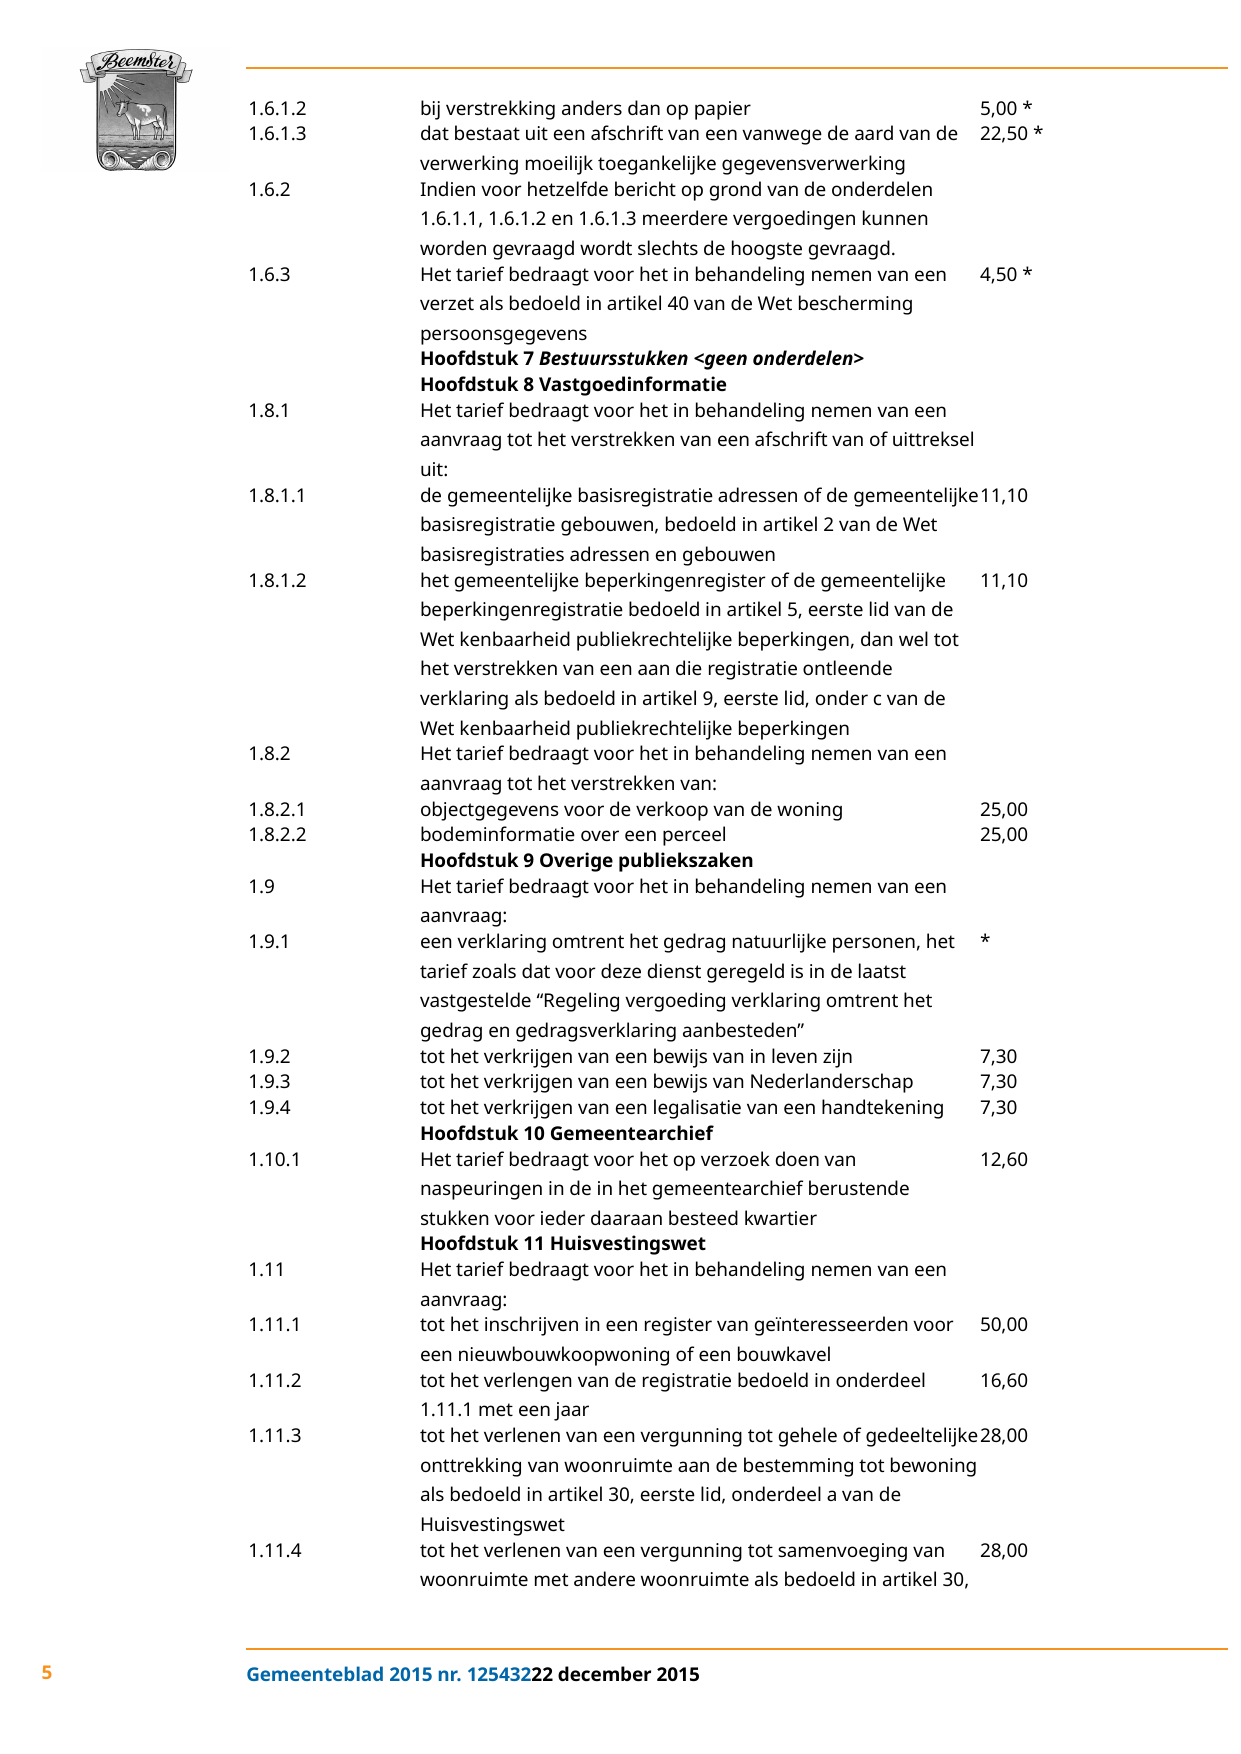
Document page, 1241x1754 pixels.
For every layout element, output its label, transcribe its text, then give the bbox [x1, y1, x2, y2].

table_cell 1.9.1 [248, 928, 420, 1043]
table_cell Het tarief bedraagt voor het in behandeling nemen van een aanvraag: [420, 873, 980, 928]
table_cell Hoofdstuk 8 Vastgoedinformatie [420, 371, 980, 397]
table_cell tot het verkrijgen van een legalisatie van een handtekening [420, 1094, 980, 1120]
table_cell 7,30 [980, 1043, 1152, 1068]
table_cell [248, 1120, 420, 1146]
table_cell objectgegevens voor de verkoop van de woning [420, 796, 980, 822]
table_cell 1.6.1.3 [248, 121, 420, 176]
table_cell tot het verlenen van een vergunning tot gehele of gedeeltelijke onttrekking van woonruimte aan de bestemming tot bewoning als bedoeld in artikel 30, eerste lid, onderdeel a van de Huisvestingswet [420, 1422, 980, 1537]
table_cell 1.8.2.2 [248, 822, 420, 847]
table_cell dat bestaat uit een afschrift van een vanwege de aard van de verwerking moeilijk toegankelijke gegevensverwerking [420, 121, 980, 176]
table_cell Hoofdstuk 10 Gemeentearchief [420, 1120, 980, 1146]
table_cell Het tarief bedraagt voor het op verzoek doen van naspeuringen in de in het gemeentearchief berustende stukken voor ieder daaraan besteed kwartier [420, 1146, 980, 1231]
table_cell Hoofdstuk 9 Overige publiekszaken [420, 847, 980, 873]
table_cell Het tarief bedraagt voor het in behandeling nemen van een verzet als bedoeld in artikel 40 van de Wet bescherming persoonsgegevens [420, 261, 980, 346]
table_cell * [980, 928, 1152, 1043]
table_cell 1.11.4 [248, 1537, 420, 1592]
table_cell [248, 371, 420, 397]
table_cell 1.8.1.2 [248, 567, 420, 741]
table_cell tot het verkrijgen van een bewijs van in leven zijn [420, 1043, 980, 1068]
table_cell 1.9.3 [248, 1069, 420, 1094]
table_cell 50,00 [980, 1312, 1152, 1367]
table_cell 1.6.2 [248, 176, 420, 261]
table_cell 22,50 * [980, 121, 1152, 176]
table_cell 1.8.2.1 [248, 796, 420, 822]
table_cell bodeminformatie over een perceel [420, 822, 980, 847]
table_cell 16,60 [980, 1367, 1152, 1422]
table_cell 11,10 [980, 482, 1152, 567]
table_cell [248, 847, 420, 873]
table_cell 25,00 [980, 822, 1152, 847]
table_cell tot het verkrijgen van een bewijs van Nederlanderschap [420, 1069, 980, 1094]
table_cell 1.11.1 [248, 1312, 420, 1367]
table_cell [980, 176, 1152, 261]
table_cell [980, 1231, 1152, 1256]
table_cell [980, 1120, 1152, 1146]
table_cell 1.9.2 [248, 1043, 420, 1068]
table_cell tot het inschrijven in een register van geïnteresseerden voor een nieuwbouwkoopwoning of een bouwkavel [420, 1312, 980, 1367]
table_cell Het tarief bedraagt voor het in behandeling nemen van een aanvraag tot het verstrekken van een afschrift van of uittreksel uit: [420, 397, 980, 482]
table_cell Het tarief bedraagt voor het in behandeling nemen van een aanvraag: [420, 1256, 980, 1312]
table_cell [980, 741, 1152, 796]
table_cell 1.11.2 [248, 1367, 420, 1422]
table_cell 1.8.2 [248, 741, 420, 796]
table_cell [248, 1231, 420, 1256]
table_cell Het tarief bedraagt voor het in behandeling nemen van een aanvraag tot het verstrekken van: [420, 741, 980, 796]
table_cell [980, 847, 1152, 873]
table_cell 25,00 [980, 796, 1152, 822]
table_cell 1.6.3 [248, 261, 420, 346]
table_cell [980, 873, 1152, 928]
table_cell 28,00 [980, 1537, 1152, 1592]
table_cell [980, 1256, 1152, 1312]
table_cell 1.6.1.2 [248, 95, 420, 121]
table_cell 1.8.1 [248, 397, 420, 482]
table_cell 12,60 [980, 1146, 1152, 1231]
table_cell 28,00 [980, 1422, 1152, 1537]
table_cell een verklaring omtrent het gedrag natuurlijke personen, het tarief zoals dat voor deze dienst geregeld is in de laatst vastgestelde “Regeling vergoeding verklaring omtrent het gedrag en gedragsverklaring aanbesteden” [420, 928, 980, 1043]
table_cell Indien voor hetzelfde bericht op grond van de onderdelen 1.6.1.1, 1.6.1.2 en 1.6.1.3 meerdere vergoedingen kunnen worden gevraagd wordt slechts de hoogste gevraagd. [420, 176, 980, 261]
table_cell 4,50 * [980, 261, 1152, 346]
picture [41, 47, 231, 172]
table_cell 1.9.4 [248, 1094, 420, 1120]
table_cell 1.9 [248, 873, 420, 928]
table_cell 11,10 [980, 567, 1152, 741]
table_cell 1.8.1.1 [248, 482, 420, 567]
table_cell 7,30 [980, 1069, 1152, 1094]
table_cell Hoofdstuk 7 Bestuursstukken <geen onderdelen> [420, 346, 980, 371]
table_cell 7,30 [980, 1094, 1152, 1120]
table_cell 1.11.3 [248, 1422, 420, 1537]
table_cell [980, 397, 1152, 482]
table_cell tot het verlenen van een vergunning tot samenvoeging van woonruimte met andere woonruimte als bedoeld in artikel 30, [420, 1537, 980, 1592]
table_cell [248, 346, 420, 371]
table_cell 1.10.1 [248, 1146, 420, 1231]
table_cell [980, 371, 1152, 397]
table_cell 5,00 * [980, 95, 1152, 121]
table_cell [980, 346, 1152, 371]
table_cell 1.11 [248, 1256, 420, 1312]
table_cell Hoofdstuk 11 Huisvestingswet [420, 1231, 980, 1256]
table_cell bij verstrekking anders dan op papier [420, 95, 980, 121]
table_cell het gemeentelijke beperkingenregister of de gemeentelijke beperkingenregistratie bedoeld in artikel 5, eerste lid van de Wet kenbaarheid publiekrechtelijke beperkingen, dan wel tot het verstrekken van een aan die registratie ontleende verklaring als bedoeld in artikel 9, eerste lid, onder c van de Wet kenbaarheid publiekrechtelijke beperkingen [420, 567, 980, 741]
table_cell de gemeentelijke basisregistratie adressen of de gemeentelijke basisregistratie gebouwen, bedoeld in artikel 2 van de Wet basisregistraties adressen en gebouwen [420, 482, 980, 567]
table_cell tot het verlengen van de registratie bedoeld in onderdeel 1.11.1 met een jaar [420, 1367, 980, 1422]
